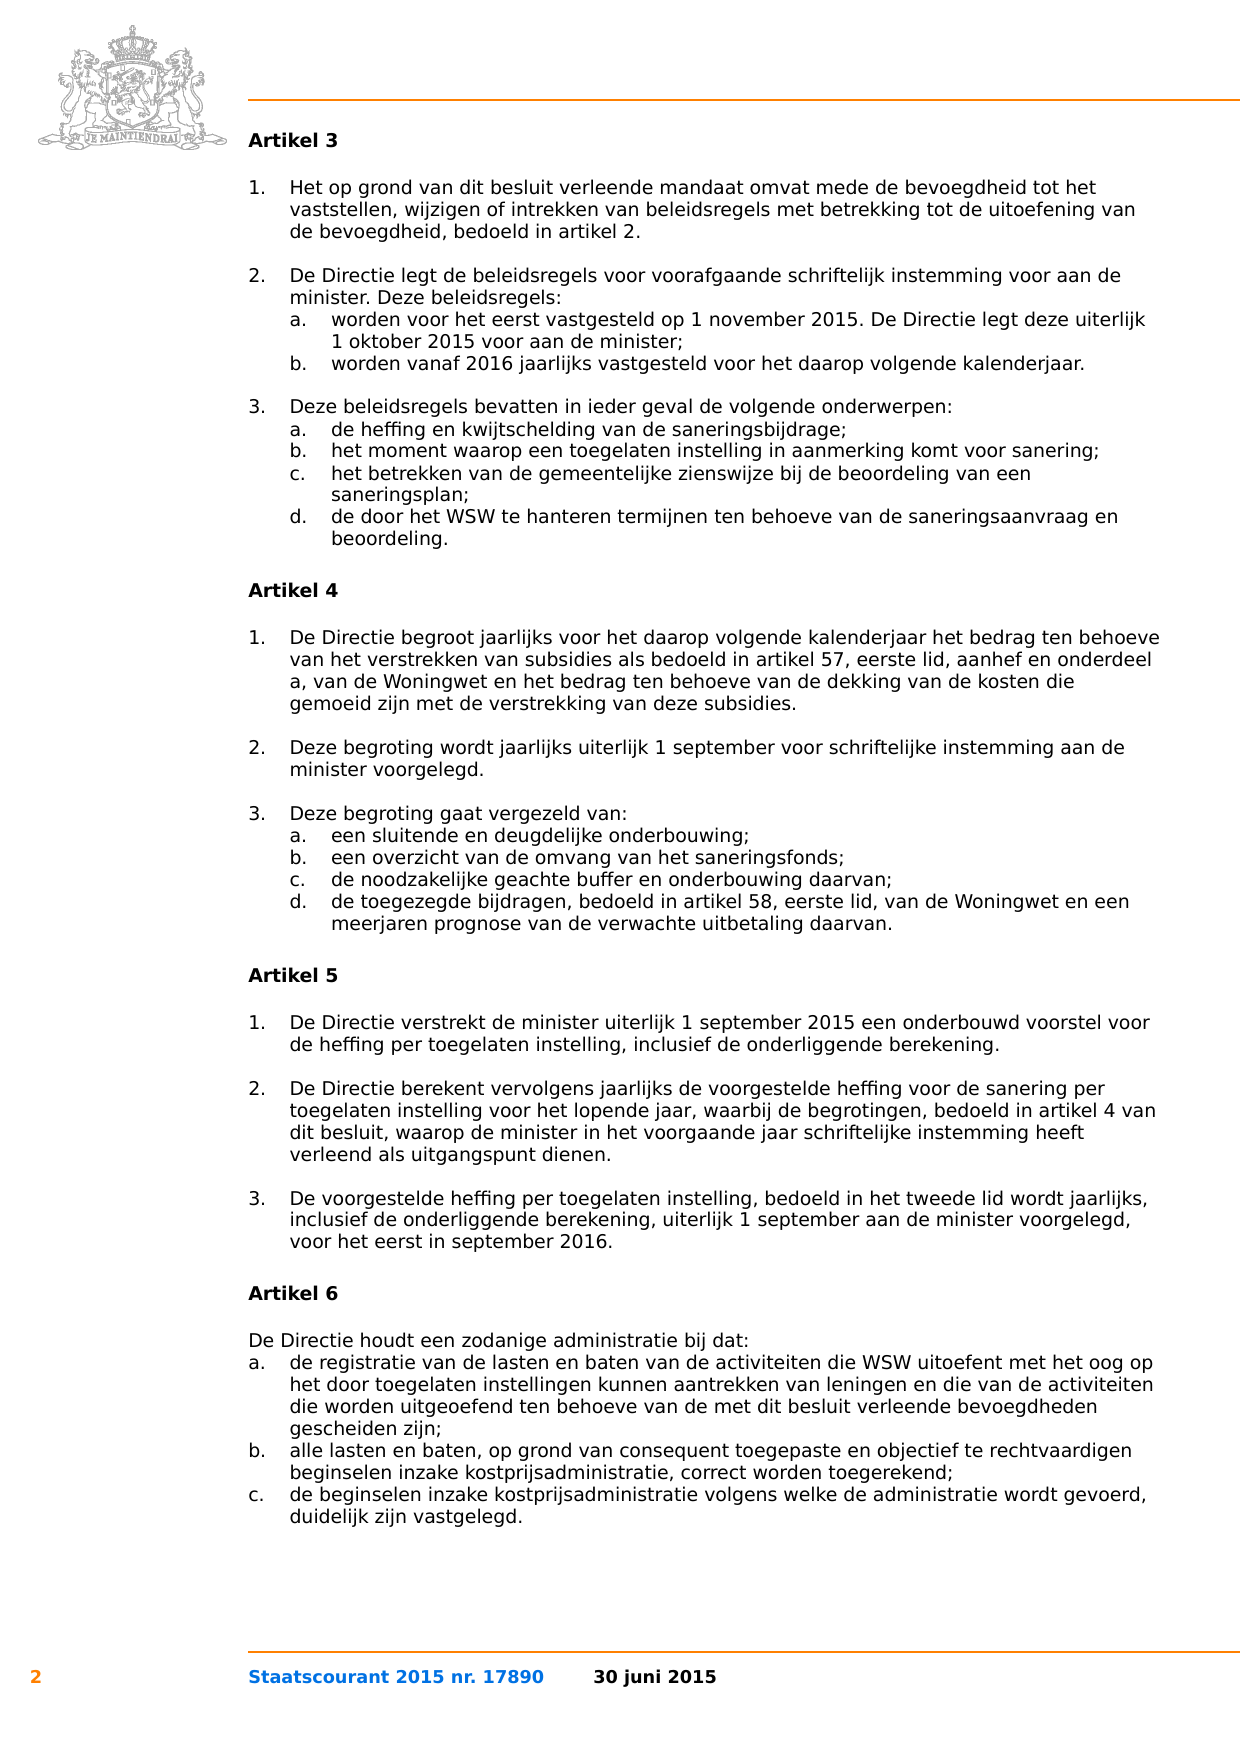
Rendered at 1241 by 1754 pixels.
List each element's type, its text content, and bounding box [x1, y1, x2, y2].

text a. een sluitende en deugdelijke onderbouwing; [289, 825, 1163, 847]
text c. het betrekken van de gemeentelijke zienswijze bij de beoordeling van een saneringsplan; [289, 462, 1163, 506]
text 3. De voorgestelde heffing per toegelaten instelling, bedoeld in het tweede lid wordt jaarlijks, inclusief de onderliggende berekening, uiterlijk 1 september aan de minister voorgelegd, voor het eerst in september 2016. [248, 1187, 1163, 1253]
text 1. De Directie begroot jaarlijks voor het daarop volgende kalenderjaar het bedrag ten behoeve van het verstrekken van subsidies als bedoeld in artikel 57, eerste lid, aanhef en onderdeel a, van de Woningwet en het bedrag ten behoeve van de dekking van de kosten die gemoeid zijn met de verstrekking van deze subsidies. [248, 627, 1163, 715]
text 1. Het op grond van dit besluit verleende mandaat omvat mede de bevoegdheid tot het vaststellen, wijzigen of intrekken van beleidsregels met betrekking tot de uitoefening van de bevoegdheid, bedoeld in artikel 2. [248, 177, 1163, 243]
text a. de heffing en kwijtschelding van de saneringsbijdrage; [289, 418, 1163, 440]
text 2. De Directie berekent vervolgens jaarlijks de voorgestelde heffing voor de sanering per toegelaten instelling voor het lopende jaar, waarbij de begrotingen, bedoeld in artikel 4 van dit besluit, waarop de minister in het voorgaande jaar schriftelijke instemming heeft verleend als uitgangspunt dienen. [248, 1078, 1163, 1166]
text a. de registratie van de lasten en baten van de activiteiten die WSW uitoefent met het oog op het door toegelaten instellingen kunnen aantrekken van leningen en die van de activiteiten die worden uitgeoefend ten behoeve van de met dit besluit verleende bevoegdheden gescheiden zijn; [248, 1352, 1163, 1440]
text 1. De Directie verstrekt de minister uiterlijk 1 september 2015 een onderbouwd voorstel voor de heffing per toegelaten instelling, inclusief de onderliggende berekening. [248, 1012, 1163, 1056]
text b. een overzicht van de omvang van het saneringsfonds; [289, 847, 1163, 869]
subtitle Artikel 6 [248, 1283, 1163, 1305]
text b. worden vanaf 2016 jaarlijks vastgesteld voor het daarop volgende kalenderjaar. [289, 353, 1163, 374]
text 2. De Directie legt de beleidsregels voor voorafgaande schriftelijk instemming voor aan de minister. Deze beleidsregels: [248, 265, 1163, 309]
text a. worden voor het eerst vastgesteld op 1 november 2015. De Directie legt deze uiterlijk 1 oktober 2015 voor aan de minister; [289, 309, 1163, 353]
text c. de beginselen inzake kostprijsadministratie volgens welke de administratie wordt gevoerd, duidelijk zijn vastgelegd. [248, 1484, 1163, 1528]
text b. alle lasten en baten, op grond van consequent toegepaste en objectief te rechtvaardigen beginselen inzake kostprijsadministratie, correct worden toegerekend; [248, 1440, 1163, 1484]
text d. de toegezegde bijdragen, bedoeld in artikel 58, eerste lid, van de Woningwet en een meerjaren prognose van de verwachte uitbetaling daarvan. [289, 891, 1163, 935]
text 3. Deze begroting gaat vergezeld van: [248, 803, 1163, 825]
text 3. Deze beleidsregels bevatten in ieder geval de volgende onderwerpen: [248, 396, 1163, 418]
picture [38, 25, 227, 150]
subtitle Artikel 4 [248, 580, 1163, 602]
text 2. Deze begroting wordt jaarlijks uiterlijk 1 september voor schriftelijke instemming aan de minister voorgelegd. [248, 737, 1163, 781]
text d. de door het WSW te hanteren termijnen ten behoeve van de saneringsaanvraag en beoordeling. [289, 506, 1163, 550]
subtitle Artikel 3 [248, 130, 1163, 152]
subtitle Artikel 5 [248, 965, 1163, 987]
text c. de noodzakelijke geachte buffer en onderbouwing daarvan; [289, 869, 1163, 891]
text b. het moment waarop een toegelaten instelling in aanmerking komt voor sanering; [289, 440, 1163, 462]
text De Directie houdt een zodanige administratie bij dat: [248, 1330, 1163, 1352]
